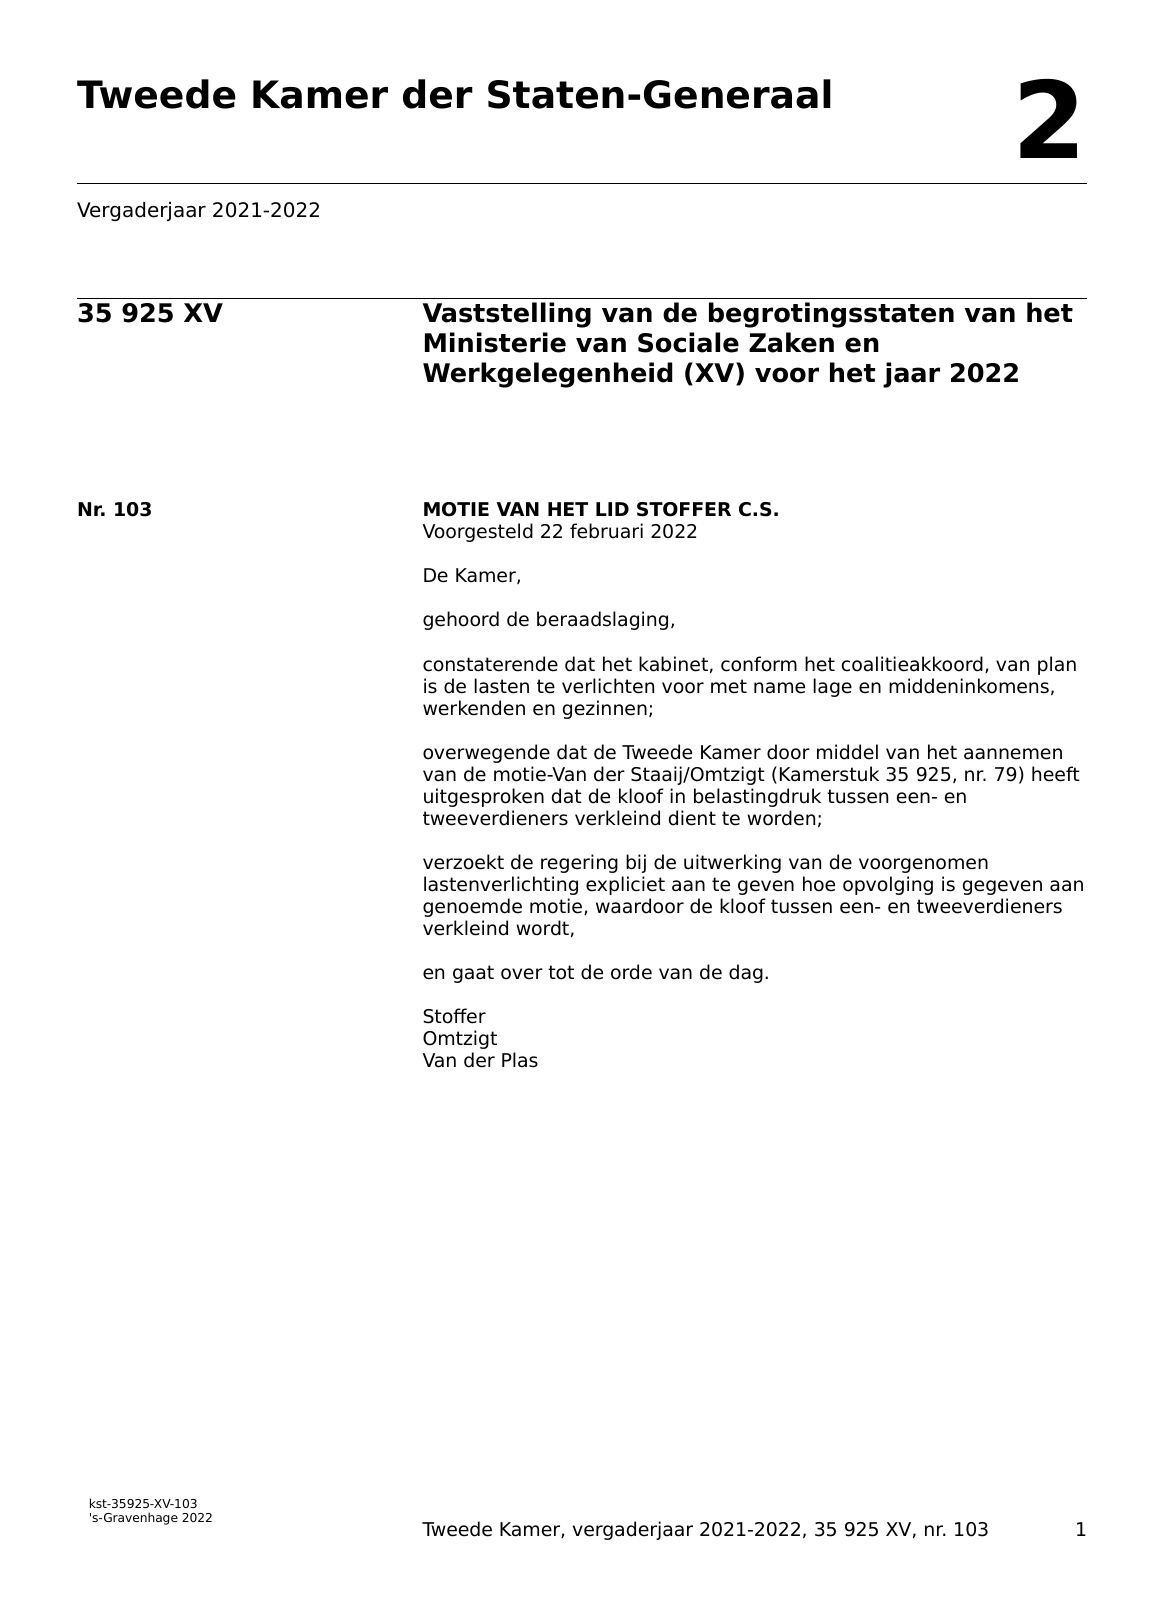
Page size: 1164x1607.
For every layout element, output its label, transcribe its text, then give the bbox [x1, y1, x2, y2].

table_header Tweede Kamer der Staten-Generaal [77, 59, 886, 183]
table_cell Vergaderjaar 2021-2022 [77, 184, 1087, 298]
text overwegende dat de Tweede Kamer door middel van het aannemen van de motie-Van der Staaij/Omtzigt (Kamerstuk 35 925, nr. 79) heeft uitgesproken dat de kloof in belastingdruk tussen een- en tweeverdieners verkleind dient te worden; [422, 742, 1087, 829]
table_header 2 [886, 59, 1087, 183]
text constaterende dat het kabinet, conform het coalitieakkoord, van plan is de lasten te verlichten voor met name lage en middeninkomens, werkenden en gezinnen; [422, 653, 1087, 719]
subtitle Nr. 103 MOTIE VAN HET LID STOFFER C.S. [77, 499, 1087, 521]
text en gaat over tot de orde van de dag. [422, 962, 1087, 984]
text De Kamer, [422, 565, 1087, 587]
text Van der Plas [422, 1050, 1087, 1072]
text Voorgesteld 22 februari 2022 [422, 521, 1087, 543]
text kst-35925-XV-103 [88, 1497, 323, 1511]
text verzoekt de regering bij de uitwerking van de voorgenomen lastenverlichting expliciet aan te geven hoe opvolging is gegeven aan genoemde motie, waardoor de kloof tussen een- en tweeverdieners verkleind wordt, [422, 852, 1087, 940]
text Omtzigt [422, 1028, 1087, 1050]
text 's-Gravenhage 2022 [88, 1511, 323, 1525]
text Stoffer [422, 1006, 1087, 1028]
subtitle 35 925 XV Vaststelling van de begrotingsstaten van het Ministerie van Sociale Zaken en Werkgelegenheid (XV) voor het jaar 2022 [77, 299, 1087, 388]
text gehoord de beraadslaging, [422, 609, 1087, 631]
